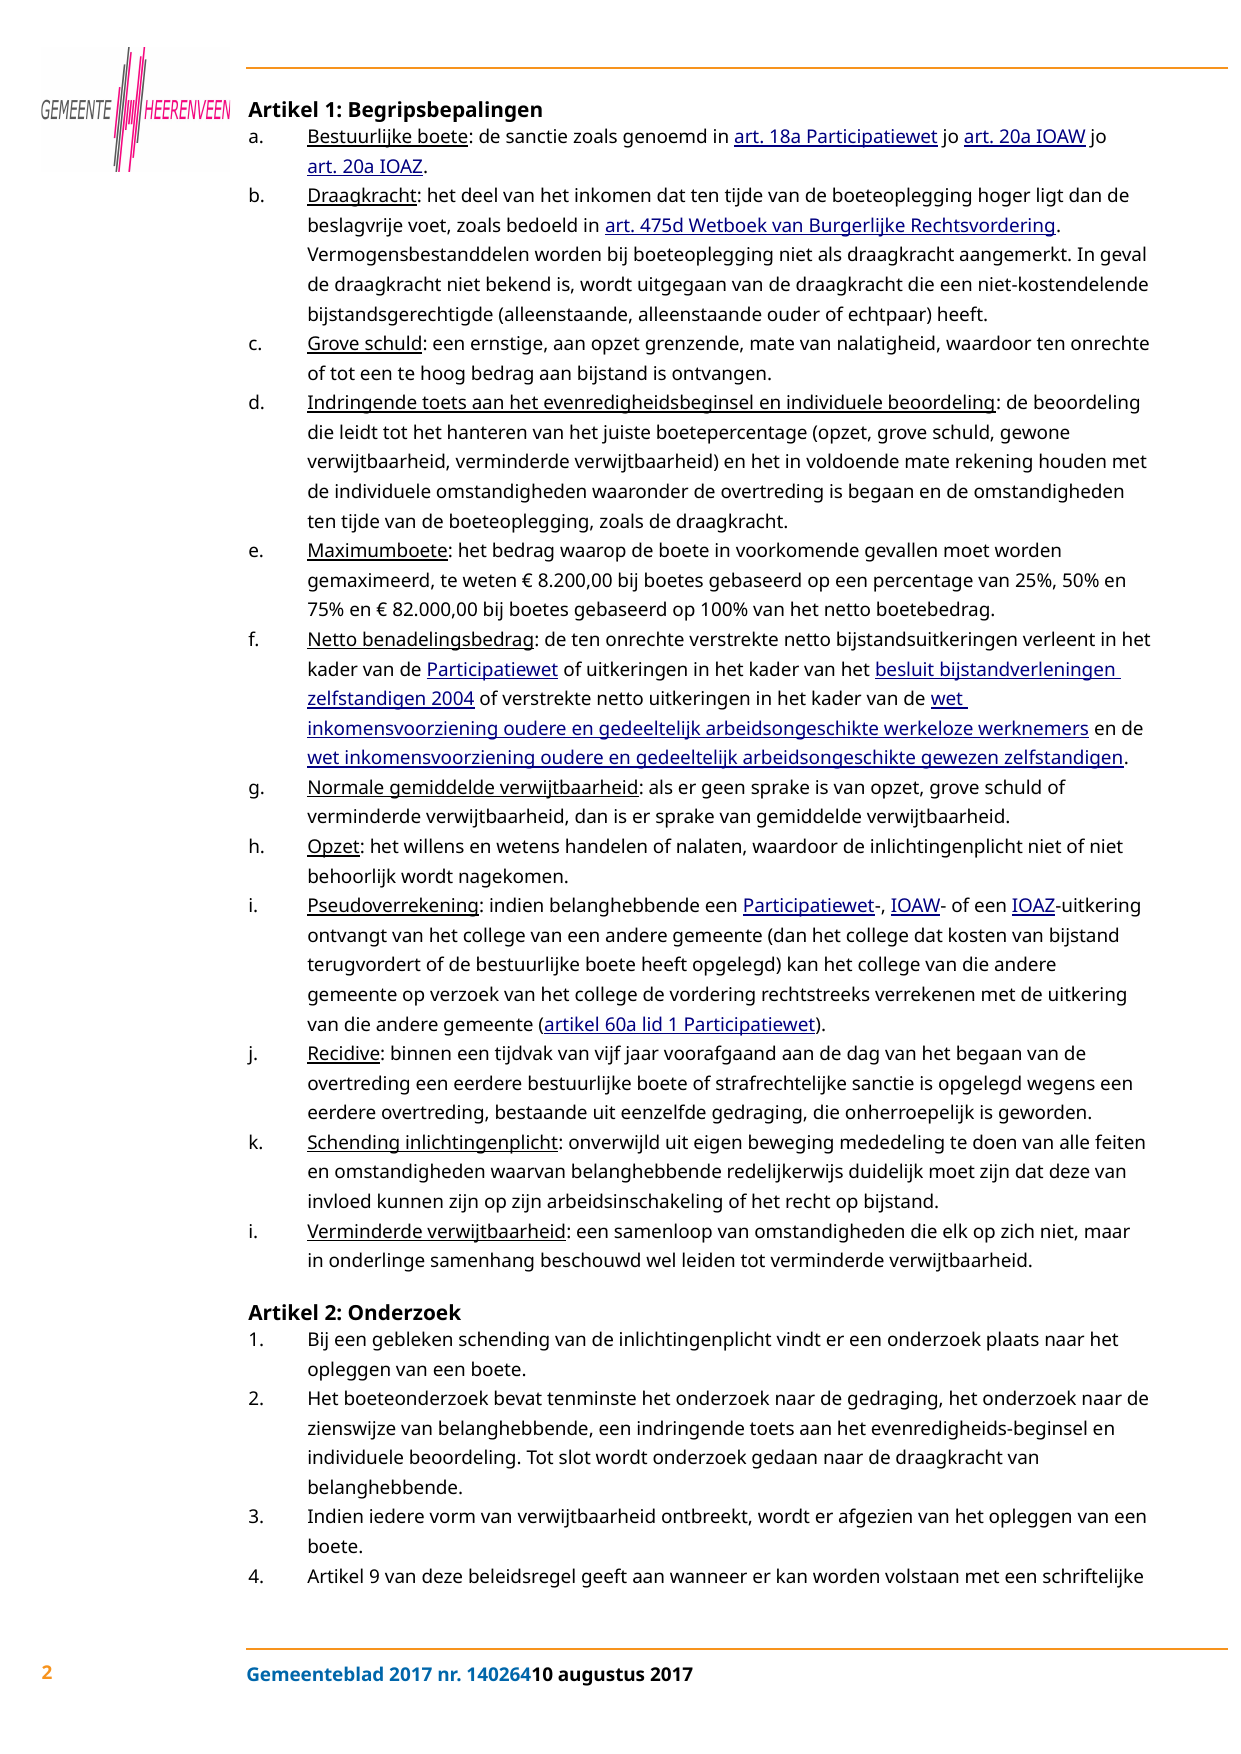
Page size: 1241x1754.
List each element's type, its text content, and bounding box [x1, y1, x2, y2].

list Schending inlichtingenplicht: onverwijld uit eigen beweging mededeling te doen van alle feiten en omstandigheden waarvan belanghebbende redelijkerwijs duidelijk moet zijn dat deze van invloed kunnen zijn op zijn arbeidsinschakeling of het recht op bijstand. [248, 1129, 1152, 1214]
list Indringende toets aan het evenredigheidsbeginsel en individuele beoordeling: de beoordeling die leidt tot het hanteren van het juiste boetepercentage (opzet, grove schuld, gewone verwijtbaarheid, verminderde verwijtbaarheid) en het in voldoende mate rekening houden met de individuele omstandigheden waaronder de overtreding is begaan en de omstandigheden ten tijde van de boeteoplegging, zoals de draagkracht. [248, 389, 1152, 533]
list Opzet: het willens en wetens handelen of nalaten, waardoor de inlichtingenplicht niet of niet behoorlijk wordt nagekomen. [248, 833, 1152, 888]
text Artikel 2: Onderzoek [248, 1298, 1152, 1326]
list Grove schuld: een ernstige, aan opzet grenzende, mate van nalatigheid, waardoor ten onrechte of tot een te hoog bedrag aan bijstand is ontvangen. [248, 330, 1152, 386]
list Het boeteonderzoek bevat tenminste het onderzoek naar de gedraging, het onderzoek naar de zienswijze van belanghebbende, een indringende toets aan het evenredigheids-beginsel en individuele beoordeling. Tot slot wordt onderzoek gedaan naar de draagkracht van belanghebbende. [248, 1385, 1152, 1500]
list Maximumboete: het bedrag waarop de boete in voorkomende gevallen moet worden gemaximeerd, te weten € 8.200,00 bij boetes gebaseerd op een percentage van 25%, 50% en 75% en € 82.000,00 bij boetes gebaseerd op 100% van het netto boetebedrag. [248, 537, 1152, 622]
list Netto benadelingsbedrag: de ten onrechte verstrekte netto bijstandsuitkeringen verleent in het kader van de Participatiewet of uitkeringen in het kader van het besluit bijstandverleningen zelfstandigen 2004 of verstrekte netto uitkeringen in het kader van de wet inkomensvoorziening oudere en gedeeltelijk arbeidsongeschikte werkeloze werknemers en de wet inkomensvoorziening oudere en gedeeltelijk arbeidsongeschikte gewezen zelfstandigen. [248, 626, 1152, 770]
list Verminderde verwijtbaarheid: een samenloop van omstandigheden die elk op zich niet, maar in onderlinge samenhang beschouwd wel leiden tot verminderde verwijtbaarheid. [248, 1218, 1152, 1273]
list Artikel 9 van deze beleidsregel geeft aan wanneer er kan worden volstaan met een schriftelijke [248, 1563, 1152, 1589]
list Recidive: binnen een tijdvak van vijf jaar voorafgaand aan de dag van het begaan van de overtreding een eerdere bestuurlijke boete of strafrechtelijke sanctie is opgelegd wegens een eerdere overtreding, bestaande uit eenzelfde gedraging, die onherroepelijk is geworden. [248, 1040, 1152, 1125]
picture [41, 47, 231, 172]
list Bij een gebleken schending van de inlichtingenplicht vindt er een onderzoek plaats naar het opleggen van een boete. [248, 1326, 1152, 1382]
list Indien iedere vorm van verwijtbaarheid ontbreekt, wordt er afgezien van het opleggen van een boete. [248, 1504, 1152, 1559]
list Bestuurlijke boete: de sanctie zoals genoemd in art. 18a Participatiewet jo art. 20a IOAW jo art. 20a IOAZ. [248, 123, 1152, 178]
text Artikel 1: Begripsbepalingen [248, 95, 1152, 123]
list Normale gemiddelde verwijtbaarheid: als er geen sprake is van opzet, grove schuld of verminderde verwijtbaarheid, dan is er sprake van gemiddelde verwijtbaarheid. [248, 774, 1152, 829]
list Pseudoverrekening: indien belanghebbende een Participatiewet-, IOAW- of een IOAZ-uitkering ontvangt van het college van een andere gemeente (dan het college dat kosten van bijstand terugvordert of de bestuurlijke boete heeft opgelegd) kan het college van die andere gemeente op verzoek van het college de vordering rechtstreeks verrekenen met de uitkering van die andere gemeente (artikel 60a lid 1 Participatiewet). [248, 892, 1152, 1036]
list Draagkracht: het deel van het inkomen dat ten tijde van de boeteoplegging hoger ligt dan de beslagvrije voet, zoals bedoeld in art. 475d Wetboek van Burgerlijke Rechtsvordering. Vermogensbestanddelen worden bij boeteoplegging niet als draagkracht aangemerkt. In geval de draagkracht niet bekend is, wordt uitgegaan van de draagkracht die een niet-kostendelende bijstandsgerechtigde (alleenstaande, alleenstaande ouder of echtpaar) heeft. [248, 182, 1152, 326]
